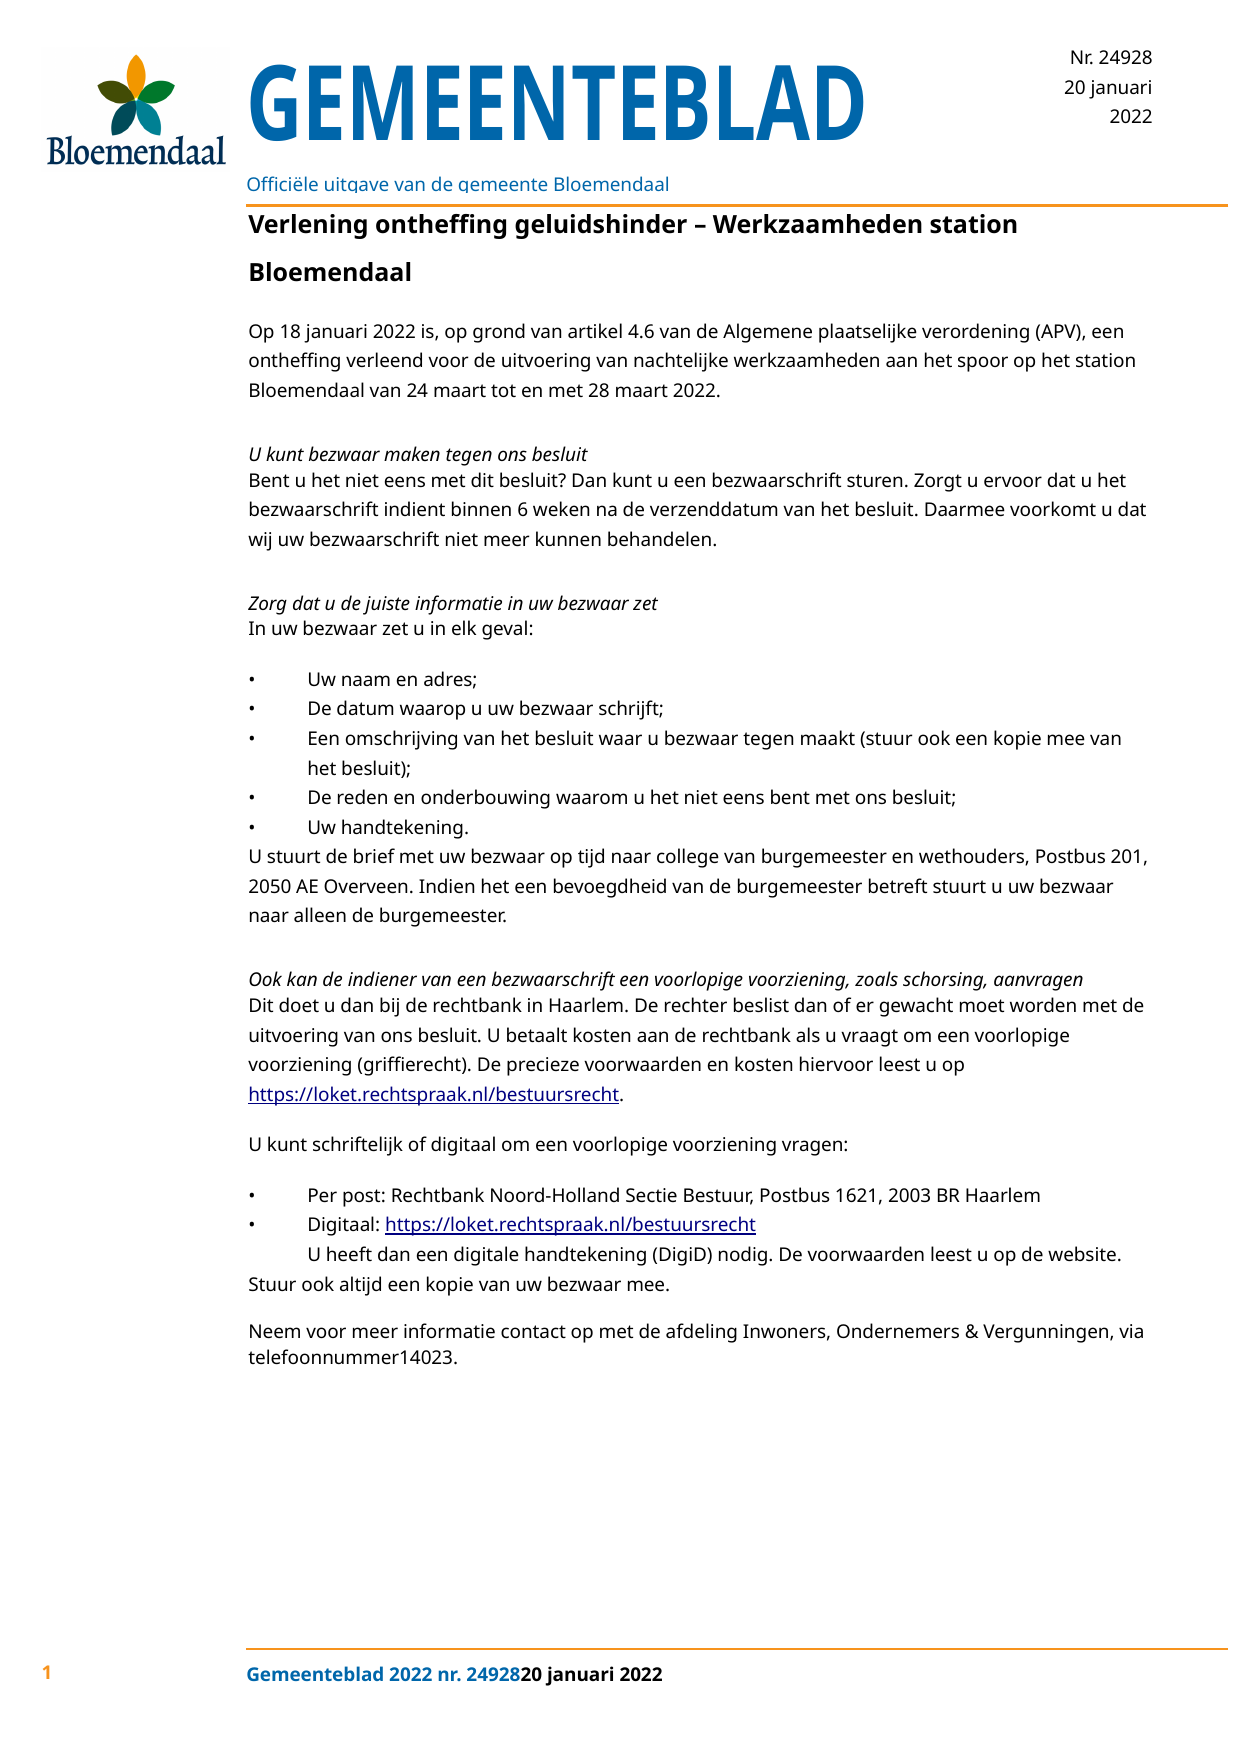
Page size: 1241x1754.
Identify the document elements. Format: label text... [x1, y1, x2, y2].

list Een omschrijving van het besluit waar u bezwaar tegen maakt (stuur ook een kopie mee van het besluit); [248, 725, 1152, 781]
text Bent u het niet eens met dit besluit? Dan kunt u een bezwaarschrift sturen. Zorgt u ervoor dat u het bezwaarschrift indient binnen 6 weken na de verzenddatum van het besluit. Daarmee voorkomt u dat wij uw bezwaarschrift niet meer kunnen behandelen. [248, 467, 1152, 552]
list Uw handtekening. [248, 814, 1152, 840]
list Per post: Rechtbank Noord-Holland Sectie Bestuur, Postbus 1621, 2003 BR Haarlem [248, 1182, 1152, 1208]
text U stuurt de brief met uw bezwaar op tijd naar college van burgemeester en wethouders, Postbus 201, 2050 AE Overveen. Indien het een bevoegdheid van de burgemeester betreft stuurt u uw bezwaar naar alleen de burgemeester. [248, 843, 1152, 928]
text Stuur ook altijd een kopie van uw bezwaar mee. [248, 1271, 1152, 1296]
text U kunt bezwaar maken tegen ons besluit [248, 441, 1152, 467]
text U kunt schriftelijk of digitaal om een voorlopige voorziening vragen: [248, 1132, 1152, 1157]
text Op 18 januari 2022 is, op grond van artikel 4.6 van de Algemene plaatselijke verordening (APV), een ontheffing verleend voor de uitvoering van nachtelijke werkzaamheden aan het spoor op het station Bloemendaal van 24 maart tot en met 28 maart 2022. [248, 318, 1152, 403]
text In uw bezwaar zet u in elk geval: [248, 616, 1152, 641]
text Neem voor meer informatie contact op met de afdeling Inwoners, Ondernemers & Vergunningen, via telefoonnummer14023. [248, 1318, 1152, 1370]
text Ook kan de indiener van een bezwaarschrift een voorlopige voorziening, zoals schorsing, aanvragen [248, 967, 1152, 992]
text Dit doet u dan bij de rechtbank in Haarlem. De rechter beslist dan of er gewacht moet worden met de uitvoering van ons besluit. U betaalt kosten aan de rechtbank als u vraagt om een voorlopige voorziening (griffierecht). De precieze voorwaarden en kosten hiervoor leest u op https://loket.rechtspraak.nl/bestuursrecht. [248, 992, 1152, 1107]
list Uw naam en adres; [248, 666, 1152, 692]
text Verlening ontheffing geluidshinder – Werkzaamheden station Bloemendaal [248, 207, 1152, 288]
list U heeft dan een digitale handtekening (DigiD) nodig. De voorwaarden leest u op de website. [248, 1241, 1152, 1267]
list De datum waarop u uw bezwaar schrijft; [248, 696, 1152, 721]
picture [41, 47, 231, 172]
text Zorg dat u de juiste informatie in uw bezwaar zet [248, 590, 1152, 616]
list De reden en onderbouwing waarom u het niet eens bent met ons besluit; [248, 784, 1152, 810]
list Digitaal: https://loket.rechtspraak.nl/bestuursrecht [248, 1212, 1152, 1237]
